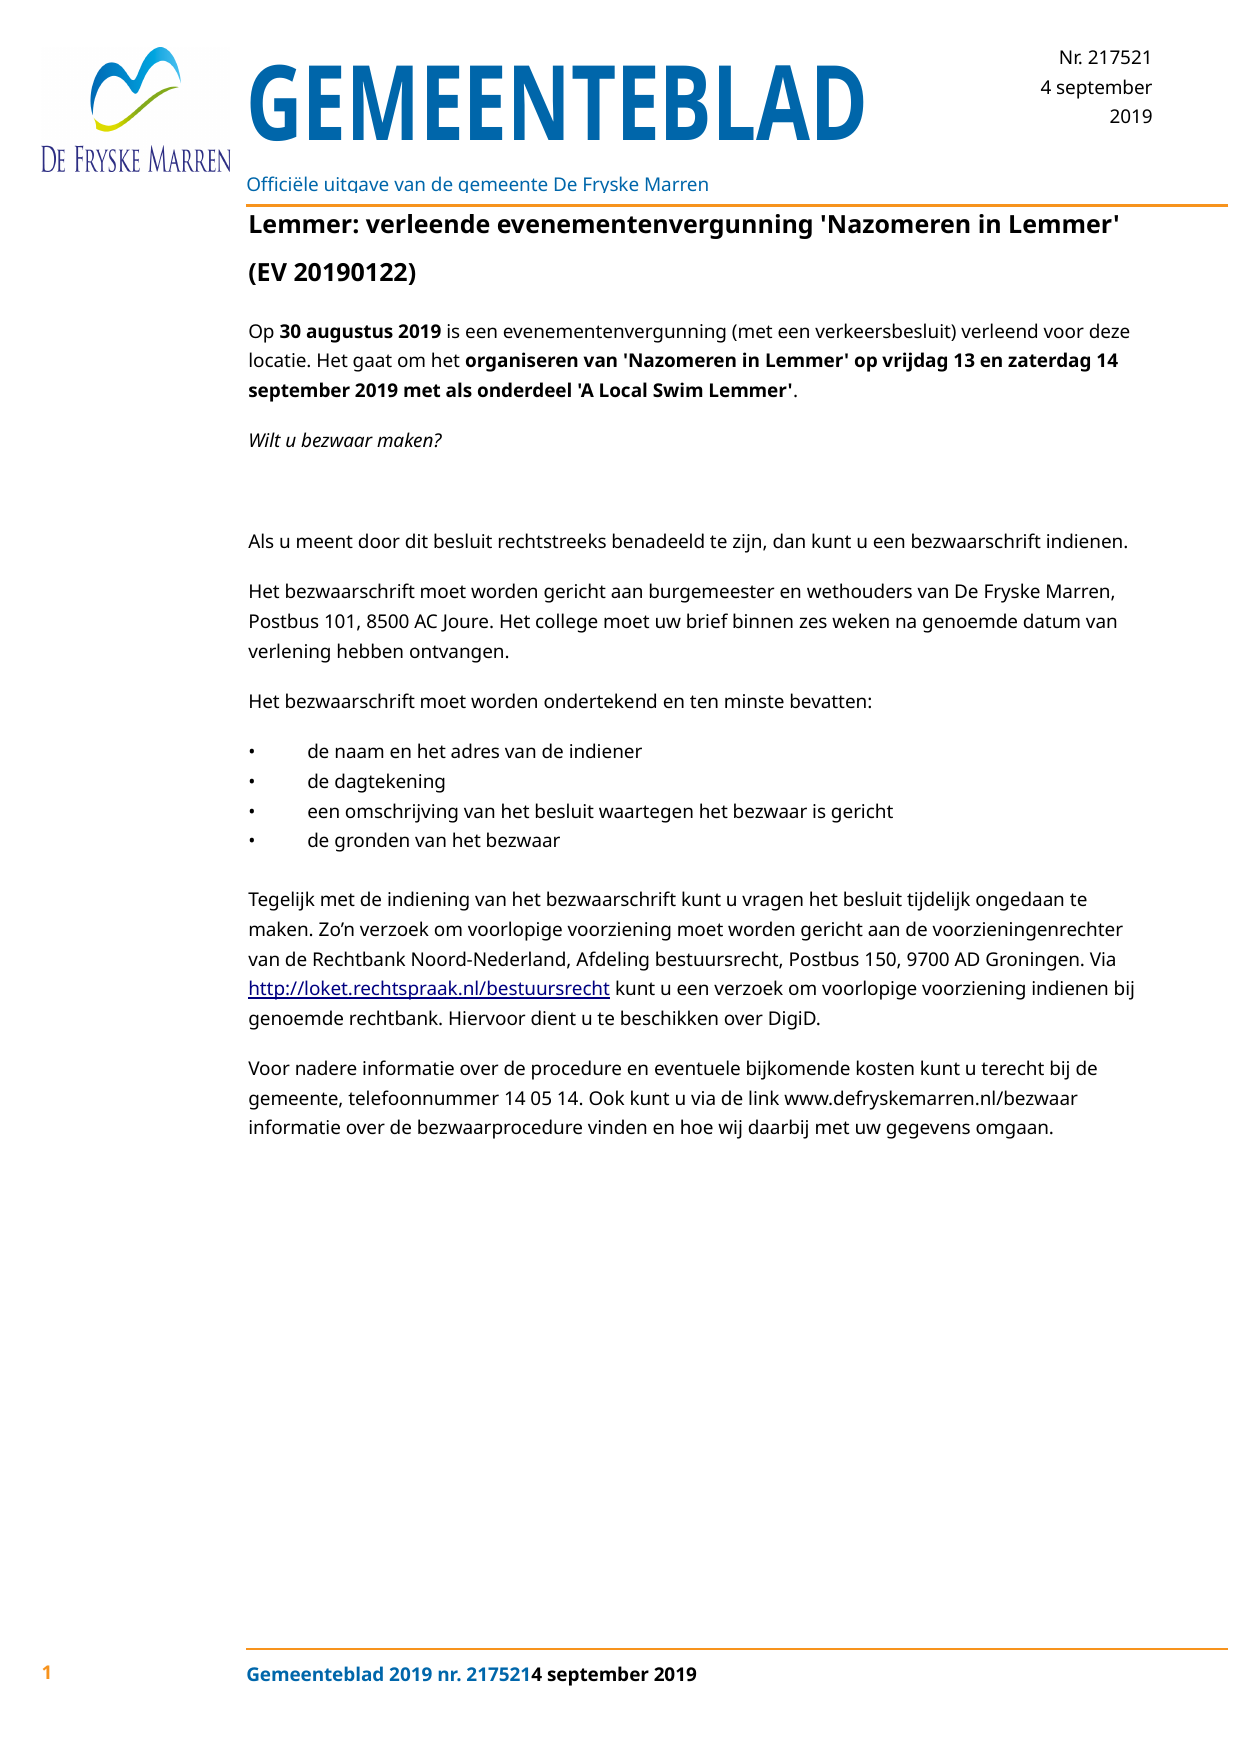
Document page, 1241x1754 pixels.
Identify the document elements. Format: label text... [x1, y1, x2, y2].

text Lemmer: verleende evenementenvergunning 'Nazomeren in Lemmer' (EV 20190122) [248, 207, 1152, 288]
text Tegelijk met de indiening van het bezwaarschrift kunt u vragen het besluit tijdelijk ongedaan te maken. Zo’n verzoek om voorlopige voorziening moet worden gericht aan de voorzieningenrechter van de Rechtbank Noord-Nederland, Afdeling bestuursrecht, Postbus 150, 9700 AD Groningen. Via http://loket.rechtspraak.nl/bestuursrecht kunt u een verzoek om voorlopige voorziening indienen bij genoemde rechtbank. Hiervoor dient u te beschikken over DigiD. [248, 887, 1152, 1031]
text Wilt u bezwaar maken? [248, 427, 1152, 453]
list de dagtekening [248, 768, 1152, 794]
text Het bezwaarschrift moet worden ondertekend en ten minste bevatten: [248, 688, 1152, 714]
list de gronden van het bezwaar [248, 827, 1152, 853]
text Op 30 augustus 2019 is een evenementenvergunning (met een verkeersbesluit) verleend voor deze locatie. Het gaat om het organiseren van 'Nazomeren in Lemmer' op vrijdag 13 en zaterdag 14 september 2019 met als onderdeel 'A Local Swim Lemmer'. [248, 318, 1152, 403]
list een omschrijving van het besluit waartegen het bezwaar is gericht [248, 798, 1152, 824]
picture [41, 47, 231, 172]
text Voor nadere informatie over de procedure en eventuele bijkomende kosten kunt u terecht bij de gemeente, telefoonnummer 14 05 14. Ook kunt u via de link www.defryskemarren.nl/bezwaar informatie over de bezwaarprocedure vinden en hoe wij daarbij met uw gegevens omgaan. [248, 1055, 1152, 1140]
list de naam en het adres van de indiener [248, 739, 1152, 764]
text Als u meent door dit besluit rechtstreeks benadeeld te zijn, dan kunt u een bezwaarschrift indienen. [248, 528, 1152, 554]
text Het bezwaarschrift moet worden gericht aan burgemeester en wethouders van De Fryske Marren, Postbus 101, 8500 AC Joure. Het college moet uw brief binnen zes weken na genoemde datum van verlening hebben ontvangen. [248, 579, 1152, 664]
